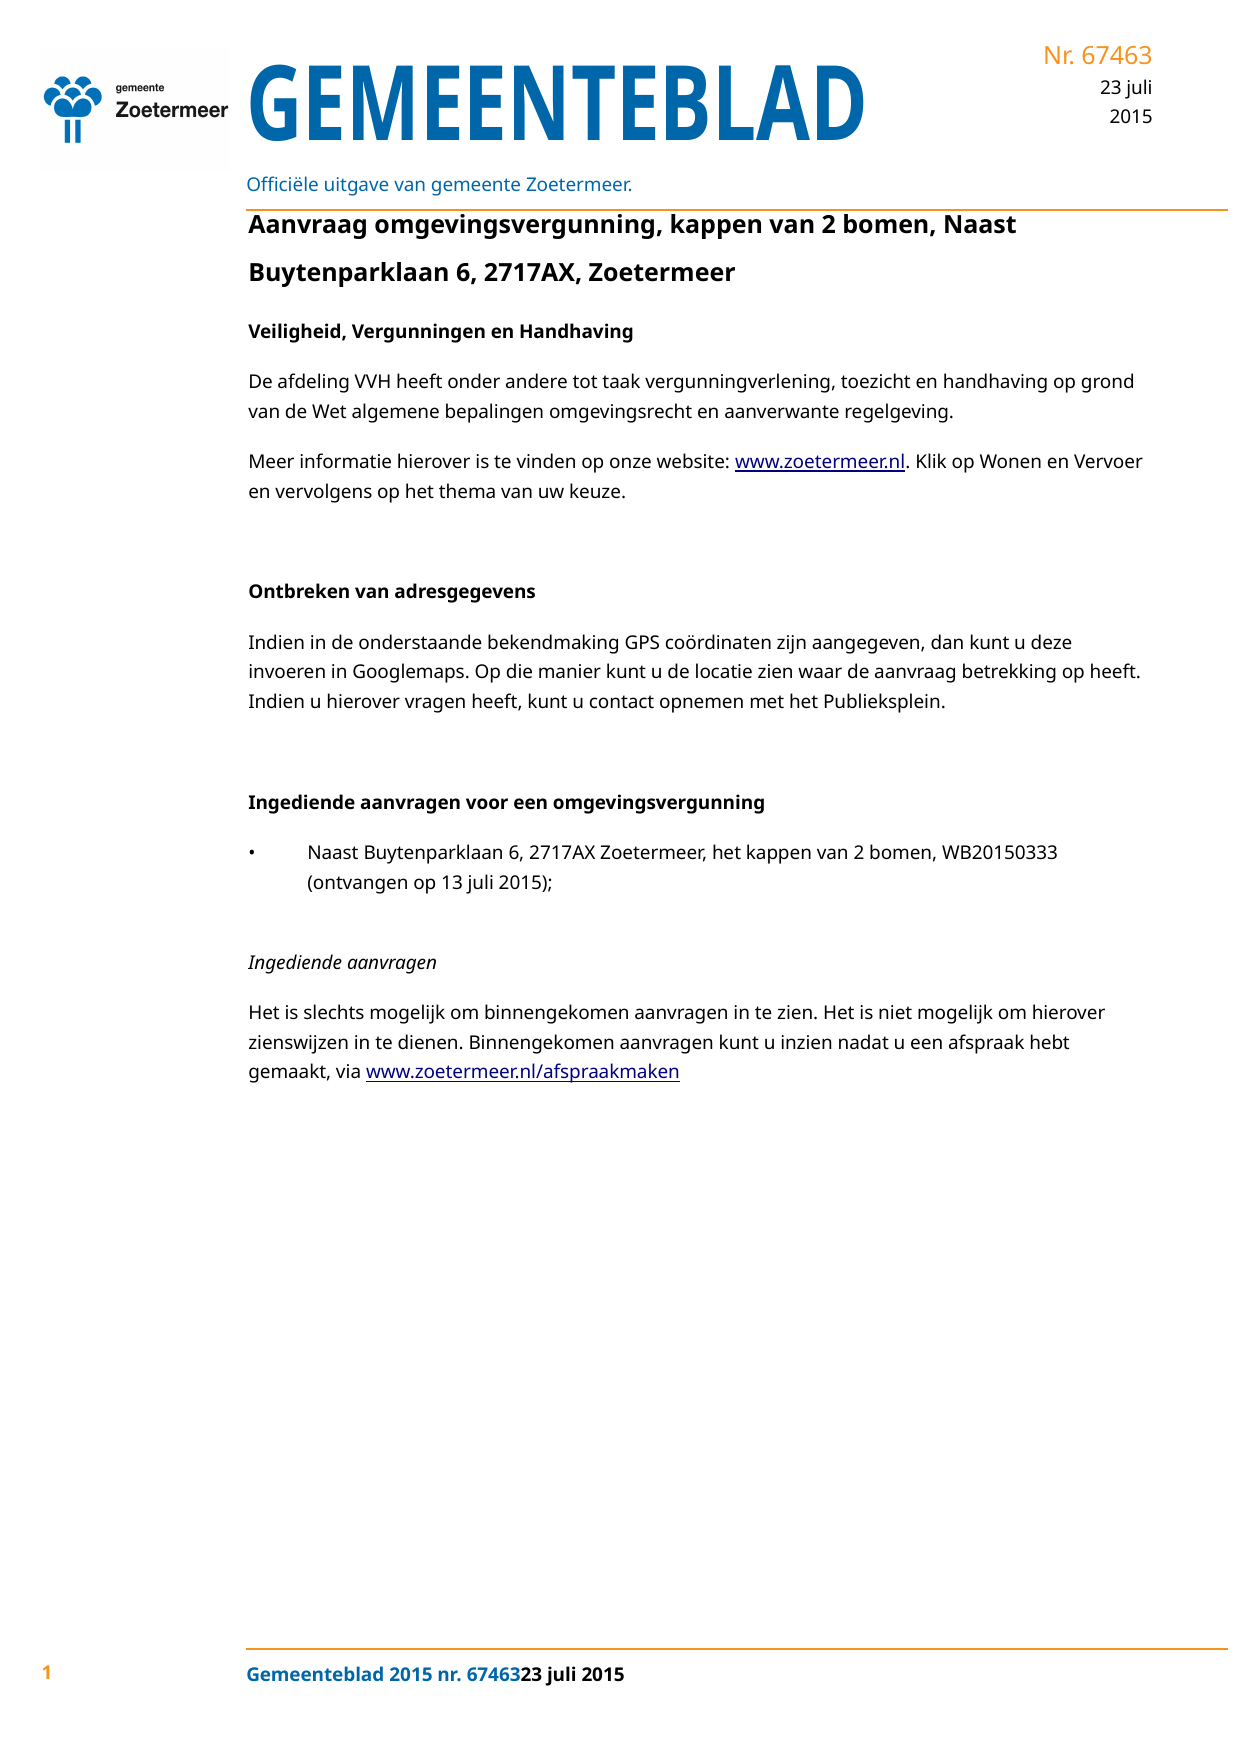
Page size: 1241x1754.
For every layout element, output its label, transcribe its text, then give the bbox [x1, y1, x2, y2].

text De afdeling VVH heeft onder andere tot taak vergunningverlening, toezicht en handhaving op grond van de Wet algemene bepalingen omgevingsrecht en aanverwante regelgeving. [248, 368, 1152, 424]
list Naast Buytenparklaan 6, 2717AX Zoetermeer, het kappen van 2 bomen, WB20150333 (ontvangen op 13 juli 2015); [248, 839, 1152, 895]
text Veiligheid, Vergunningen en Handhaving [248, 318, 1152, 344]
text Ingediende aanvragen [248, 949, 1152, 975]
text Indien in de onderstaande bekendmaking GPS coördinaten zijn aangegeven, dan kunt u deze invoeren in Googlemaps. Op die manier kunt u de locatie zien waar de aanvraag betrekking op heeft. Indien u hierover vragen heeft, kunt u contact opnemen met het Publieksplein. [248, 629, 1152, 714]
text Ontbreken van adresgegevens [248, 579, 1152, 604]
text Ingediende aanvragen voor een omgevingsvergunning [248, 789, 1152, 815]
text Meer informatie hierover is te vinden op onze website: www.zoetermeer.nl. Klik op Wonen en Vervoer en vervolgens op het thema van uw keuze. [248, 448, 1152, 504]
text Het is slechts mogelijk om binnengekomen aanvragen in te zien. Het is niet mogelijk om hierover zienswijzen in te dienen. Binnengekomen aanvragen kunt u inzien nadat u een afspraak hebt gemaakt, via www.zoetermeer.nl/afspraakmaken [248, 999, 1152, 1084]
text Aanvraag omgevingsvergunning, kappen van 2 bomen, Naast Buytenparklaan 6, 2717AX, Zoetermeer [248, 211, 1152, 288]
picture [41, 47, 231, 172]
